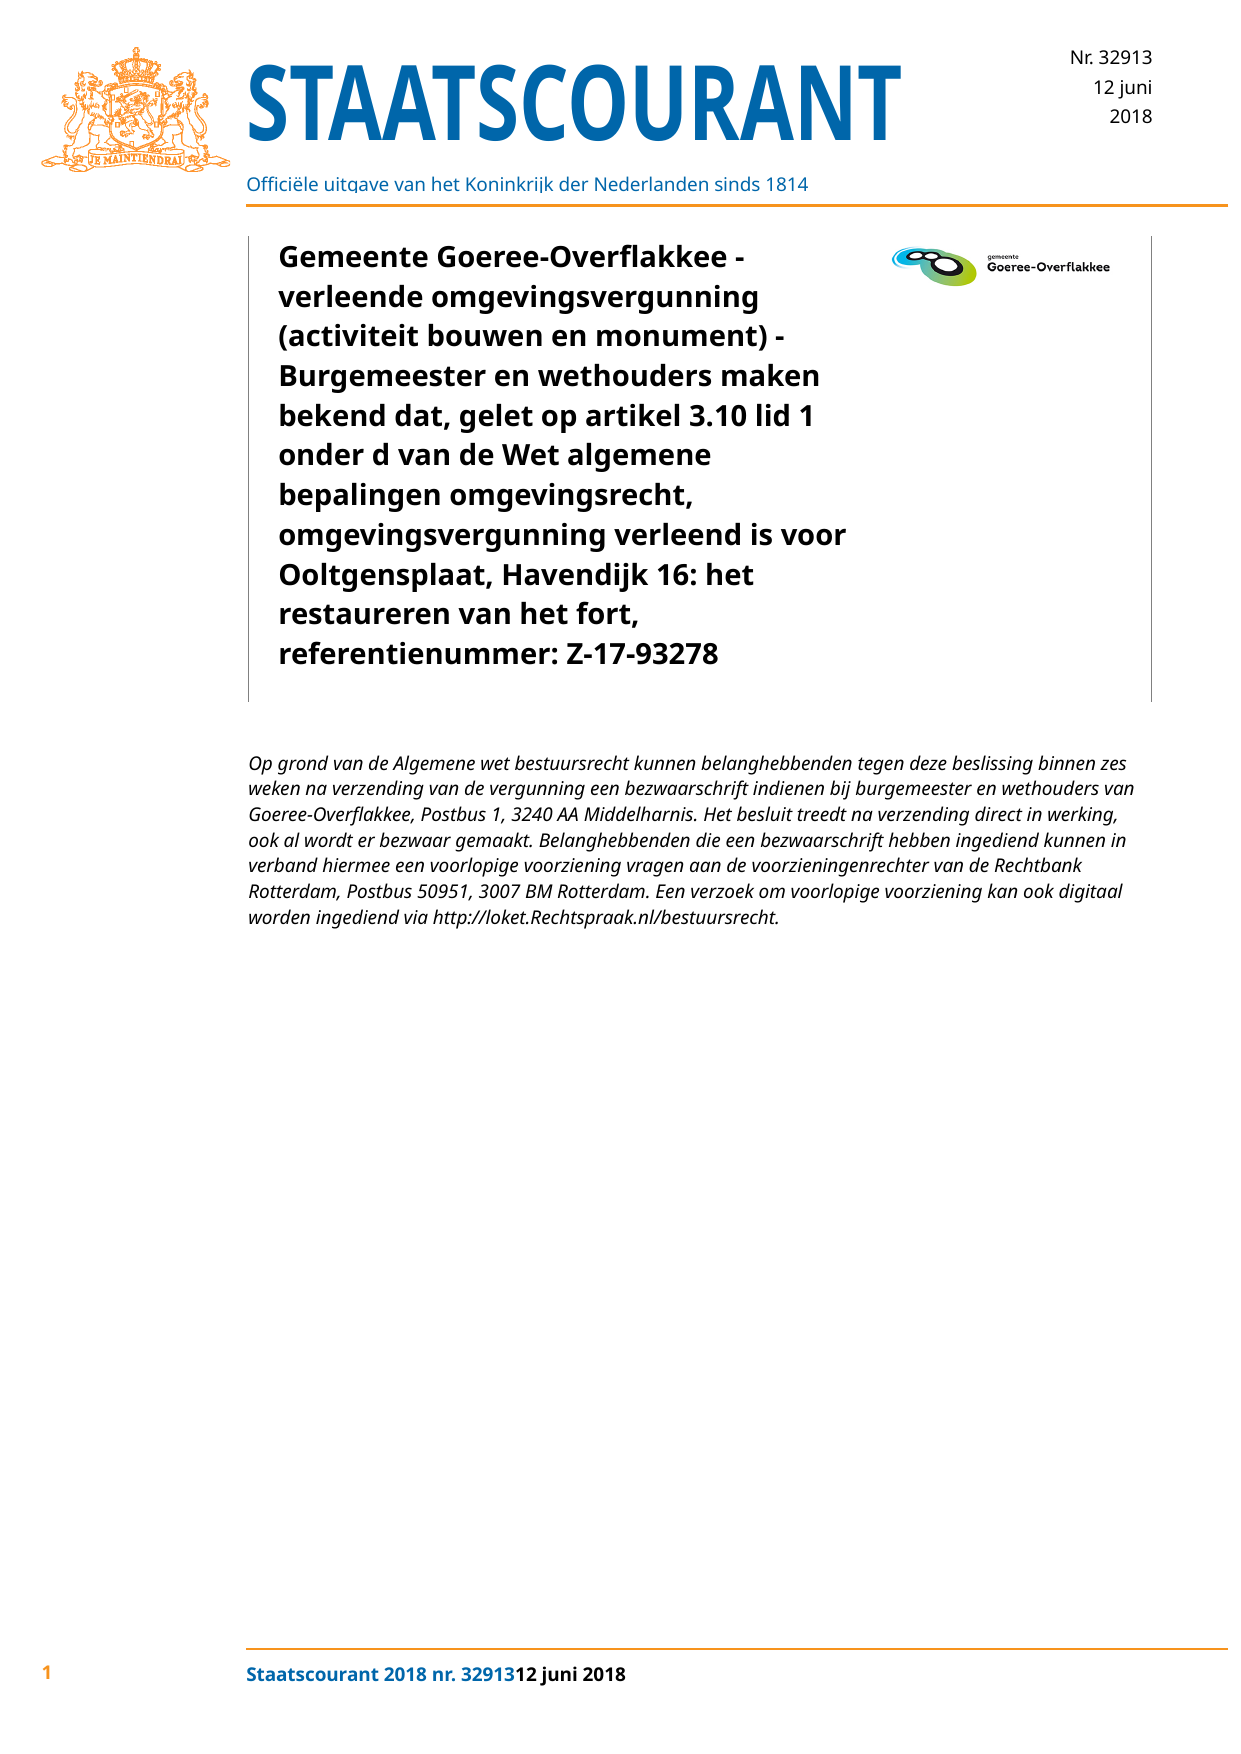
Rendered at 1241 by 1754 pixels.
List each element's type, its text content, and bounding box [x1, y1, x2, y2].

picture [41, 47, 231, 172]
text Op grond van de Algemene wet bestuursrecht kunnen belanghebbenden tegen deze beslissing binnen zes weken na verzending van de vergunning een bezwaarschrift indienen bij burgemeester en wethouders van Goeree-Overflakkee, Postbus 1, 3240 AA Middelharnis. Het besluit treedt na verzending direct in werking, ook al wordt er bezwaar gemaakt. Belanghebbenden die een bezwaarschrift hebben ingediend kunnen in verband hiermee een voorlopige voorziening vragen aan de voorzieningenrechter van de Rechtbank Rotterdam, Postbus 50951, 3007 BM Rotterdam. Een verzoek om voorlopige voorziening kan ook digitaal worden ingediend via http://loket.Rechtspraak.nl/bestuursrecht. [248, 750, 1152, 930]
picture [882, 236, 1119, 296]
table_header [850, 236, 1151, 702]
table_header Gemeente Goeree-Overflakkee - verleende omgevingsvergunning (activiteit bouwen en monument) - Burgemeester en wethouders maken bekend dat, gelet op artikel 3.10 lid 1 onder d van de Wet algemene bepalingen omgevingsrecht, omgevingsvergunning verleend is voor Ooltgensplaat, Havendijk 16: het restaureren van het fort, referentienummer: Z-17-93278 [249, 236, 850, 702]
